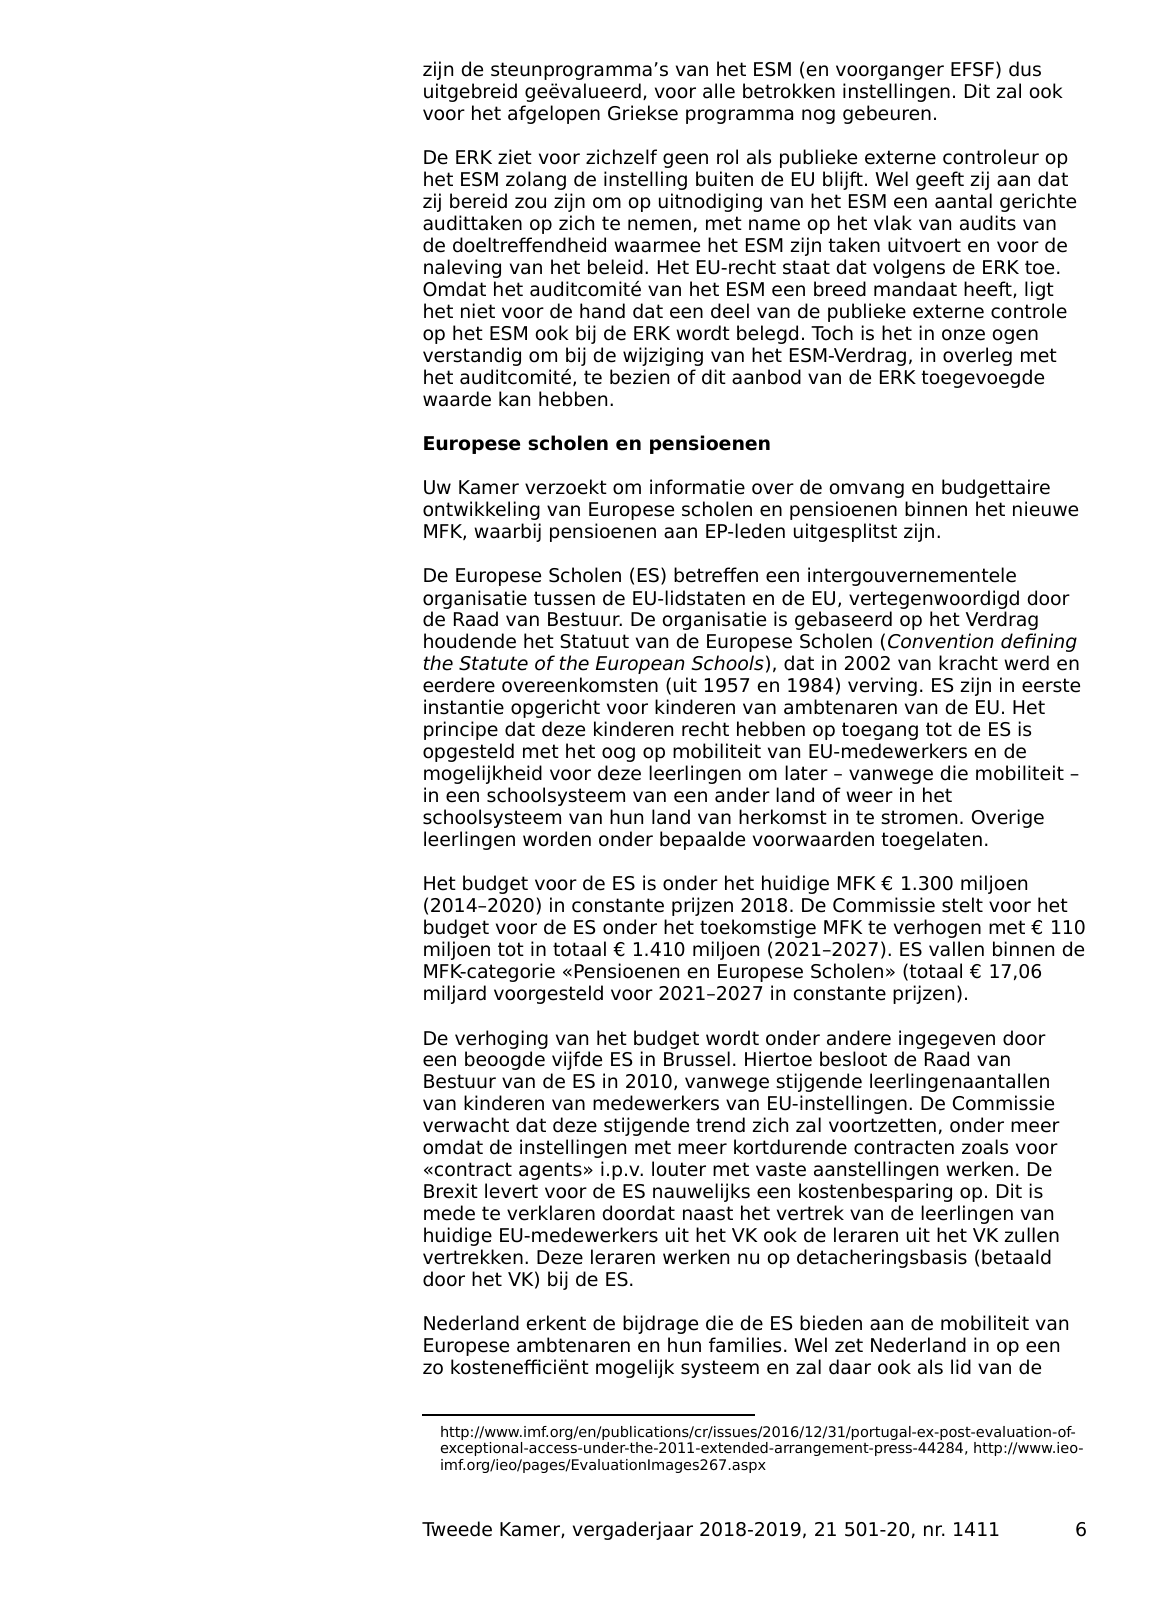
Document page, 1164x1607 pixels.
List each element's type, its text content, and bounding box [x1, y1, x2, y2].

text De Europese Scholen (ES) betreffen een intergouvernementele organisatie tussen de EU-lidstaten en de EU, vertegenwoordigd door de Raad van Bestuur. De organisatie is gebaseerd op het Verdrag houdende het Statuut van de Europese Scholen (Convention defining the Statute of the European Schools), dat in 2002 van kracht werd en eerdere overeenkomsten (uit 1957 en 1984) verving. ES zijn in eerste instantie opgericht voor kinderen van ambtenaren van de EU. Het principe dat deze kinderen recht hebben op toegang tot de ES is opgesteld met het oog op mobiliteit van EU-medewerkers en de mogelijkheid voor deze leerlingen om later – vanwege die mobiliteit – in een schoolsysteem van een ander land of weer in het schoolsysteem van hun land van herkomst in te stromen. Overige leerlingen worden onder bepaalde voorwaarden toegelaten. [422, 565, 1087, 851]
text Nederland erkent de bijdrage die de ES bieden aan de mobiliteit van Europese ambtenaren en hun families. Wel zet Nederland in op een zo kostenefficiënt mogelijk systeem en zal daar ook als lid van de [422, 1313, 1087, 1379]
text De verhoging van het budget wordt onder andere ingegeven door een beoogde vijfde ES in Brussel. Hiertoe besloot de Raad van Bestuur van de ES in 2010, vanwege stijgende leerlingenaantallen van kinderen van medewerkers van EU-instellingen. De Commissie verwacht dat deze stijgende trend zich zal voortzetten, onder meer omdat de instellingen met meer kortdurende contracten zoals voor «contract agents» i.p.v. louter met vaste aanstellingen werken. De Brexit levert voor de ES nauwelijks een kostenbesparing op. Dit is mede te verklaren doordat naast het vertrek van de leerlingen van huidige EU-medewerkers uit het VK ook de leraren uit het VK zullen vertrekken. Deze leraren werken nu op detacheringsbasis (betaald door het VK) bij de ES. [422, 1027, 1087, 1291]
subtitle Europese scholen en pensioenen [422, 433, 1087, 455]
text Uw Kamer verzoekt om informatie over de omvang en budgettaire ontwikkeling van Europese scholen en pensioenen binnen het nieuwe MFK, waarbij pensioenen aan EP-leden uitgesplitst zijn. [422, 477, 1087, 543]
text Het budget voor de ES is onder het huidige MFK € 1.300 miljoen (2014–2020) in constante prijzen 2018. De Commissie stelt voor het budget voor de ES onder het toekomstige MFK te verhogen met € 110 miljoen tot in totaal € 1.410 miljoen (2021–2027). ES vallen binnen de MFK-categorie «Pensioenen en Europese Scholen» (totaal € 17,06 miljard voorgesteld voor 2021–2027 in constante prijzen). [422, 873, 1087, 1005]
text http://www.imf.org/en/publications/cr/issues/2016/12/31/portugal-ex-post-evaluation-of-exceptional-access-under-the-2011-extended-arrangement-press-44284, http://www.ieo-imf.org/ieo/pages/EvaluationImages267.aspx [422, 1424, 1087, 1474]
text De ERK ziet voor zichzelf geen rol als publieke externe controleur op het ESM zolang de instelling buiten de EU blijft. Wel geeft zij aan dat zij bereid zou zijn om op uitnodiging van het ESM een aantal gerichte audittaken op zich te nemen, met name op het vlak van audits van de doeltreffendheid waarmee het ESM zijn taken uitvoert en voor de naleving van het beleid. Het EU-recht staat dat volgens de ERK toe. Omdat het auditcomité van het ESM een breed mandaat heeft, ligt het niet voor de hand dat een deel van de publieke externe controle op het ESM ook bij de ERK wordt belegd. Toch is het in onze ogen verstandig om bij de wijziging van het ESM-Verdrag, in overleg met het auditcomité, te bezien of dit aanbod van de ERK toegevoegde waarde kan hebben. [422, 147, 1087, 411]
text zijn de steunprogramma’s van het ESM (en voorganger EFSF) dus uitgebreid geëvalueerd, voor alle betrokken instellingen. Dit zal ook voor het afgelopen Griekse programma nog gebeuren. [422, 59, 1087, 125]
